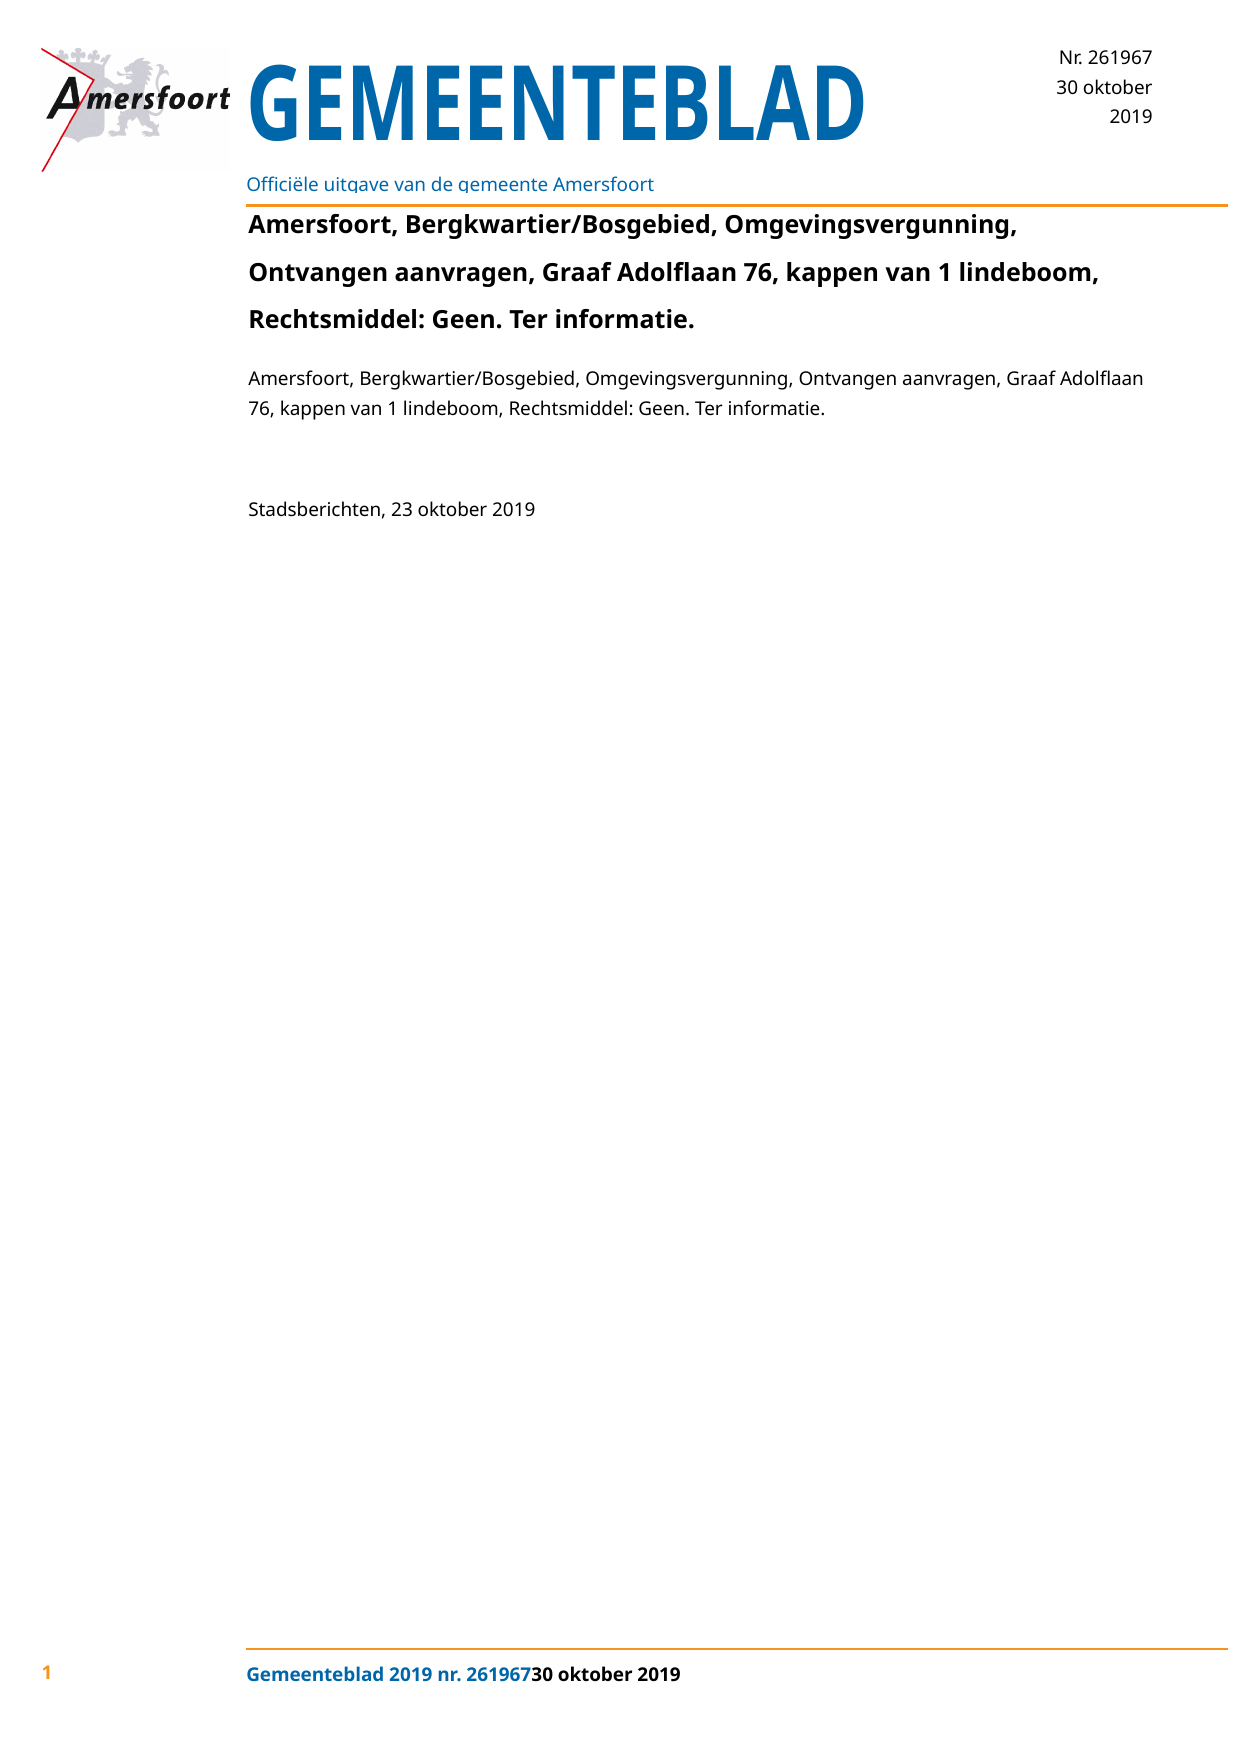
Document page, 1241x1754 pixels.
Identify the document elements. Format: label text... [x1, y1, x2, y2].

picture [41, 47, 231, 172]
text Amersfoort, Bergkwartier/Bosgebied, Omgevingsvergunning, Ontvangen aanvragen, Graaf Adolflaan 76, kappen van 1 lindeboom, Rechtsmiddel: Geen. Ter informatie. [248, 366, 1152, 421]
text Amersfoort, Bergkwartier/Bosgebied, Omgevingsvergunning, Ontvangen aanvragen, Graaf Adolflaan 76, kappen van 1 lindeboom, Rechtsmiddel: Geen. Ter informatie. [248, 207, 1152, 336]
text Stadsberichten, 23 oktober 2019 [248, 496, 1152, 522]
